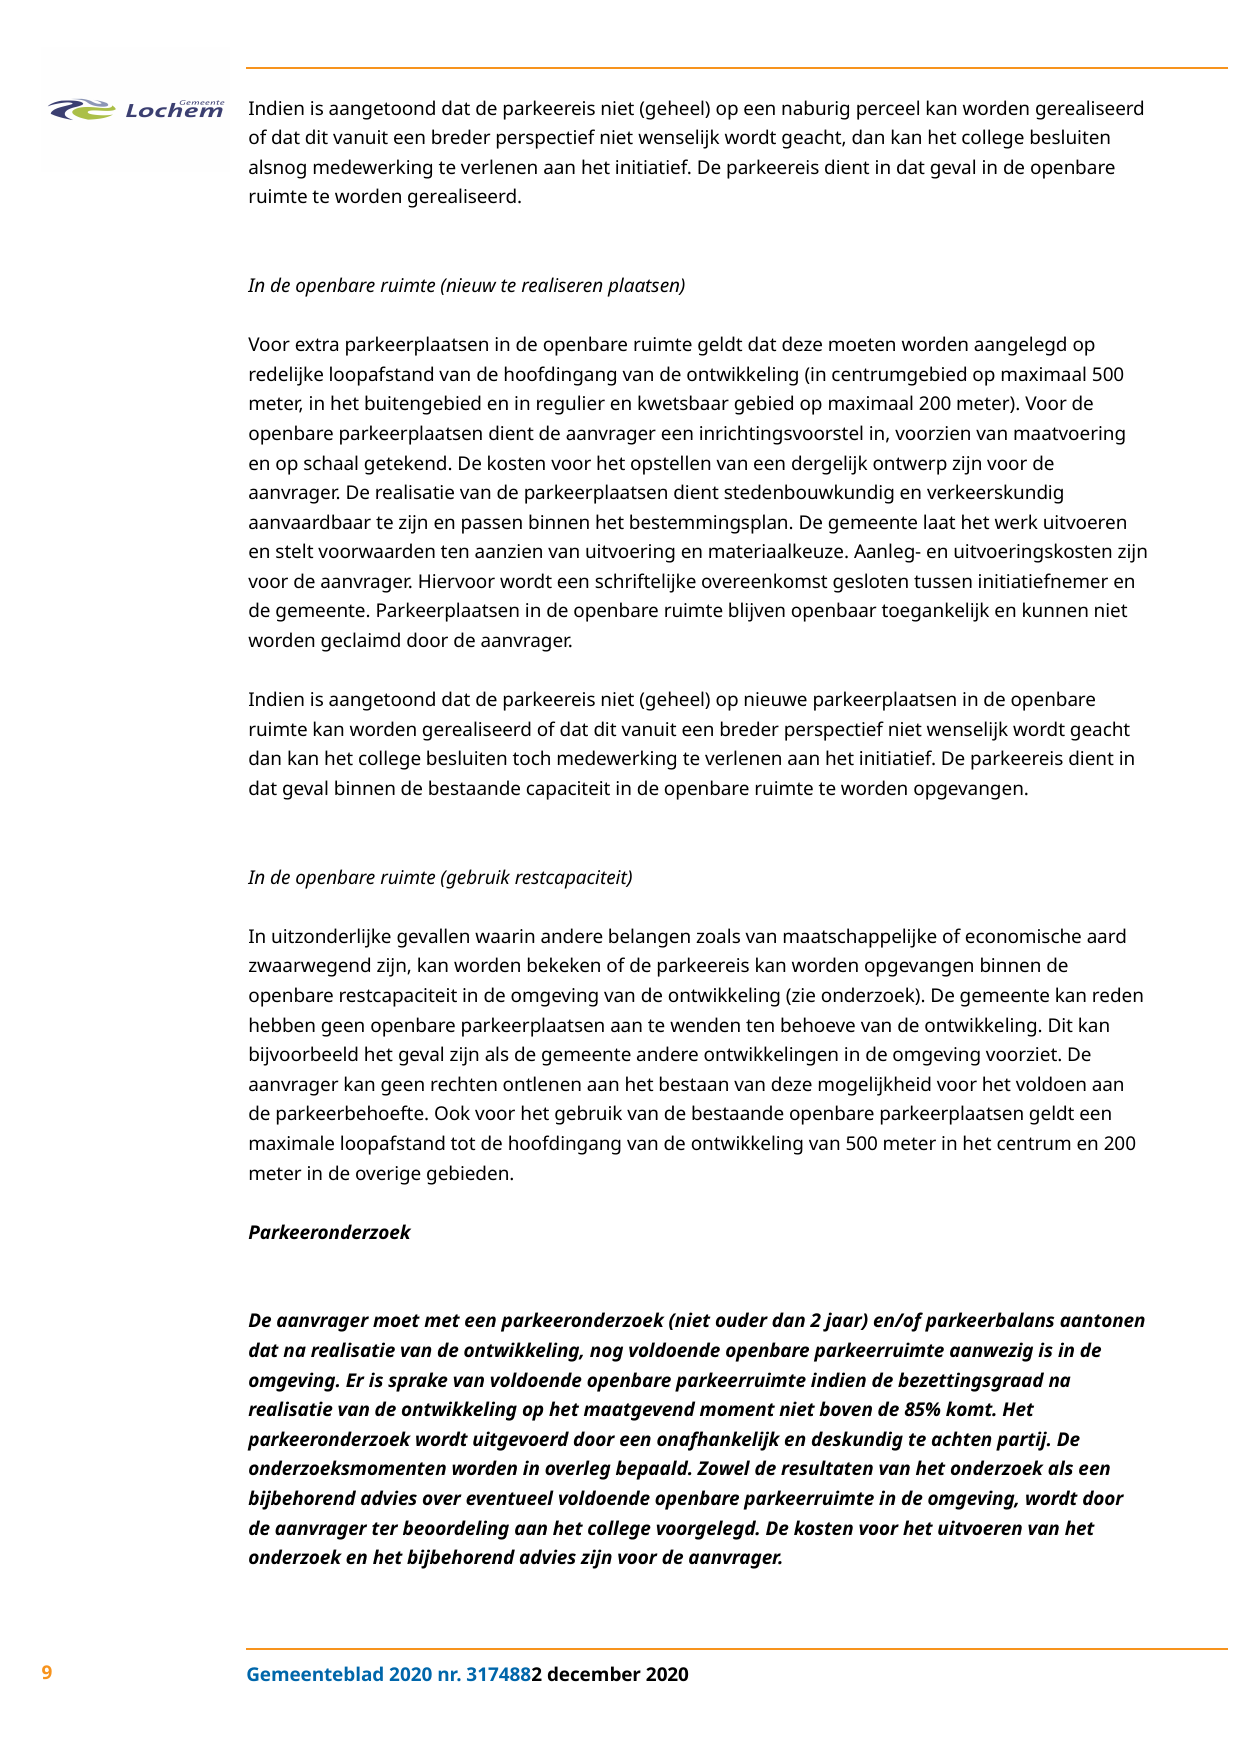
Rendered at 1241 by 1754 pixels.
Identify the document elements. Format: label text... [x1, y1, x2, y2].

text De aanvrager moet met een parkeeronderzoek (niet ouder dan 2 jaar) en/of parkeerbalans aantonen dat na realisatie van de ontwikkeling, nog voldoende openbare parkeerruimte aanwezig is in de omgeving. Er is sprake van voldoende openbare parkeerruimte indien de bezettingsgraad na realisatie van de ontwikkeling op het maatgevend moment niet boven de 85% komt. Het parkeeronderzoek wordt uitgevoerd door een onafhankelijk en deskundig te achten partij. De onderzoeksmomenten worden in overleg bepaald. Zowel de resultaten van het onderzoek als een bijbehorend advies over eventueel voldoende openbare parkeerruimte in de omgeving, wordt door de aanvrager ter beoordeling aan het college voorgelegd. De kosten voor het uitvoeren van het onderzoek en het bijbehorend advies zijn voor de aanvrager. [248, 1308, 1152, 1570]
text In de openbare ruimte (gebruik restcapaciteit) [248, 864, 1152, 890]
text Indien is aangetoond dat de parkeereis niet (geheel) op nieuwe parkeerplaatsen in de openbare ruimte kan worden gerealiseerd of dat dit vanuit een breder perspectief niet wenselijk wordt geacht dan kan het college besluiten toch medewerking te verlenen aan het initiatief. De parkeereis dient in dat geval binnen de bestaande capaciteit in de openbare ruimte te worden opgevangen. [248, 686, 1152, 801]
text In uitzonderlijke gevallen waarin andere belangen zoals van maatschappelijke of economische aard zwaarwegend zijn, kan worden bekeken of de parkeereis kan worden opgevangen binnen de openbare restcapaciteit in de omgeving van de ontwikkeling (zie onderzoek). De gemeente kan reden hebben geen openbare parkeerplaatsen aan te wenden ten behoeve van de ontwikkeling. Dit kan bijvoorbeeld het geval zijn als de gemeente andere ontwikkelingen in de omgeving voorziet. De aanvrager kan geen rechten ontlenen aan het bestaan van deze mogelijkheid voor het voldoen aan de parkeerbehoefte. Ook voor het gebruik van de bestaande openbare parkeerplaatsen geldt een maximale loopafstand tot de hoofdingang van de ontwikkeling van 500 meter in het centrum en 200 meter in de overige gebieden. [248, 923, 1152, 1186]
picture [41, 47, 231, 172]
text In de openbare ruimte (nieuw te realiseren plaatsen) [248, 272, 1152, 298]
text Indien is aangetoond dat de parkeereis niet (geheel) op een naburig perceel kan worden gerealiseerd of dat dit vanuit een breder perspectief niet wenselijk wordt geacht, dan kan het college besluiten alsnog medewerking te verlenen aan het initiatief. De parkeereis dient in dat geval in de openbare ruimte te worden gerealiseerd. [248, 95, 1152, 209]
text Voor extra parkeerplaatsen in de openbare ruimte geldt dat deze moeten worden aangelegd op redelijke loopafstand van de hoofdingang van de ontwikkeling (in centrumgebied op maximaal 500 meter, in het buitengebied en in regulier en kwetsbaar gebied op maximaal 200 meter). Voor de openbare parkeerplaatsen dient de aanvrager een inrichtingsvoorstel in, voorzien van maatvoering en op schaal getekend. De kosten voor het opstellen van een dergelijk ontwerp zijn voor de aanvrager. De realisatie van de parkeerplaatsen dient stedenbouwkundig en verkeerskundig aanvaardbaar te zijn en passen binnen het bestemmingsplan. De gemeente laat het werk uitvoeren en stelt voorwaarden ten aanzien van uitvoering en materiaalkeuze. Aanleg- en uitvoeringskosten zijn voor de aanvrager. Hiervoor wordt een schriftelijke overeenkomst gesloten tussen initiatiefnemer en de gemeente. Parkeerplaatsen in de openbare ruimte blijven openbaar toegankelijk en kunnen niet worden geclaimd door de aanvrager. [248, 331, 1152, 653]
text Parkeeronderzoek [248, 1219, 1152, 1245]
